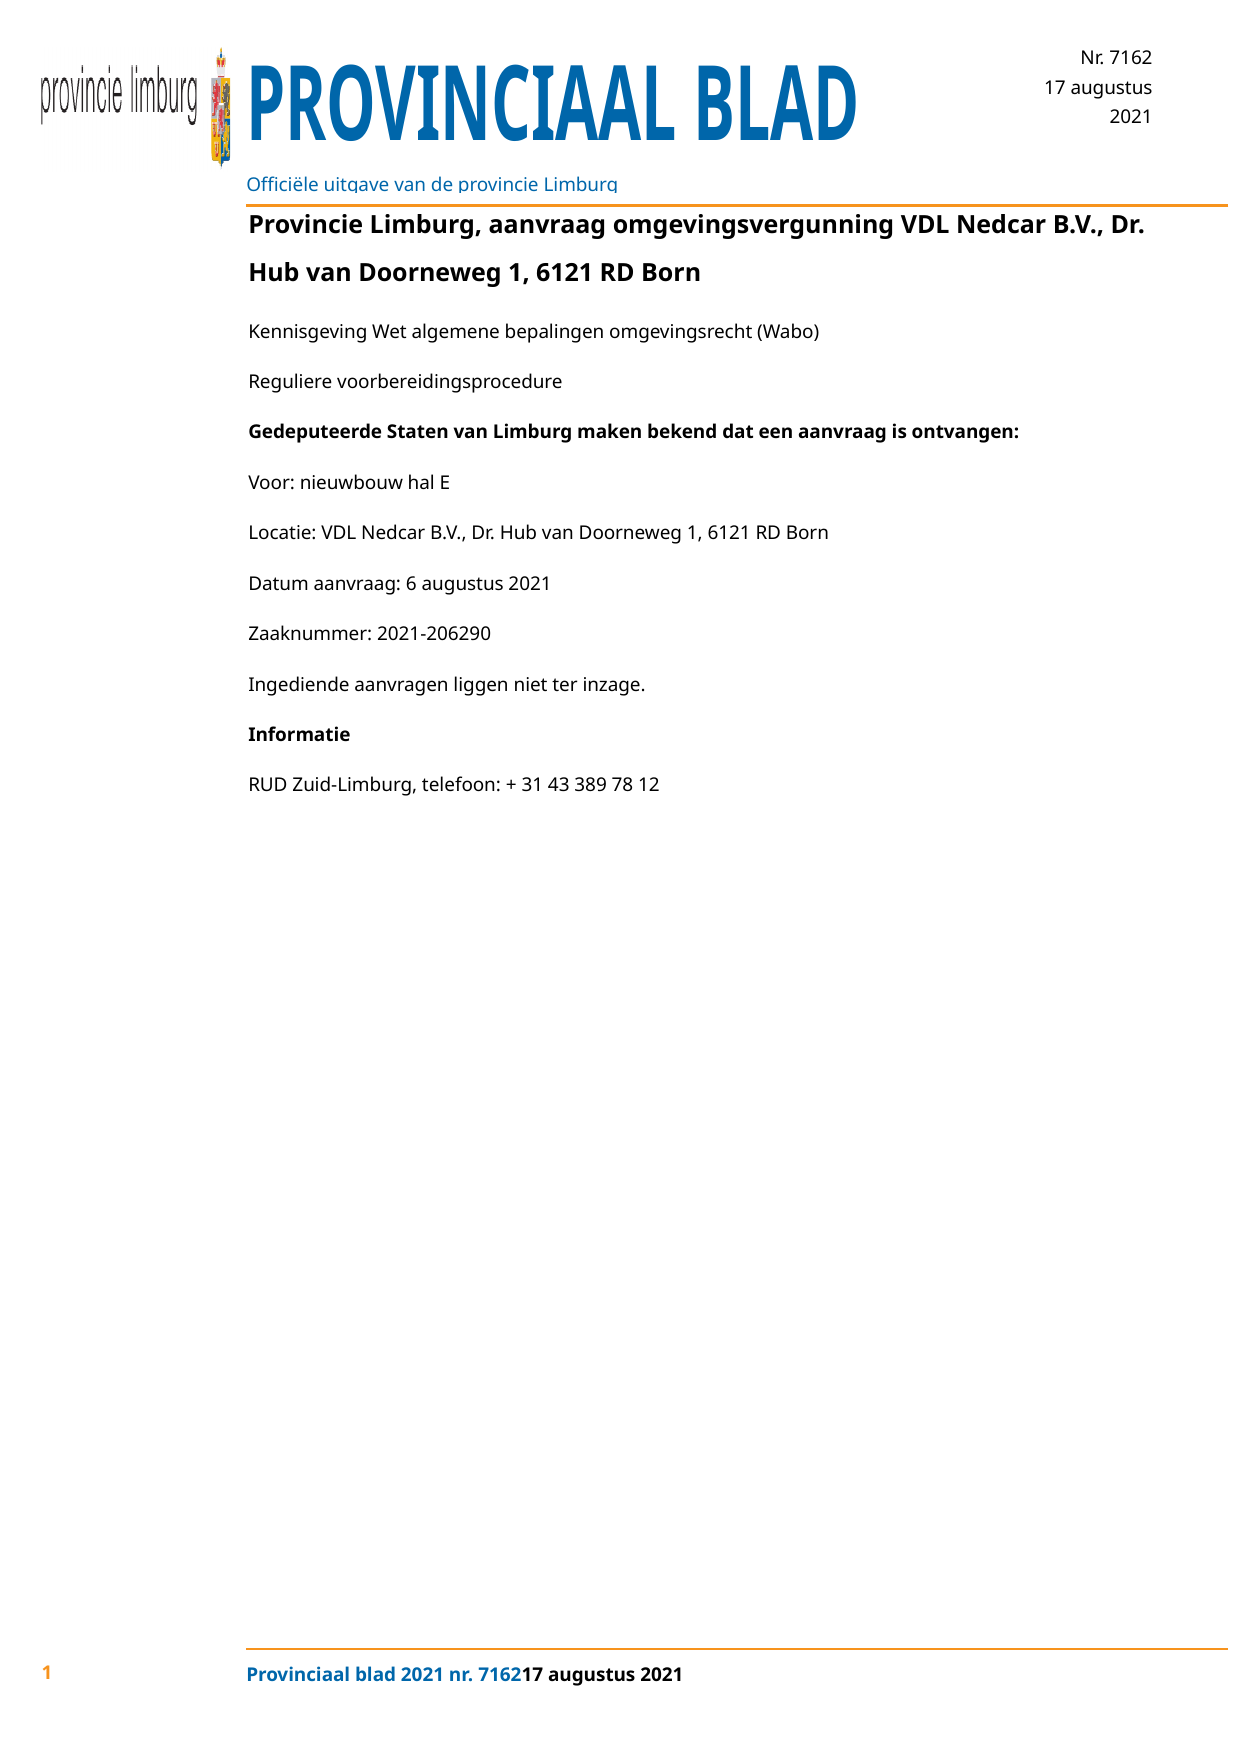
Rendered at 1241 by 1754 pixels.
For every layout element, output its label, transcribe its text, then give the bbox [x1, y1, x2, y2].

text Zaaknummer: 2021-206290 [248, 620, 1152, 646]
text Kennisgeving Wet algemene bepalingen omgevingsrecht (Wabo) [248, 318, 1152, 344]
text RUD Zuid-Limburg, telefoon: + 31 43 389 78 12 [248, 772, 1152, 797]
text Voor: nieuwbouw hal E [248, 469, 1152, 495]
text Datum aanvraag: 6 augustus 2021 [248, 570, 1152, 596]
text Gedeputeerde Staten van Limburg maken bekend dat een aanvraag is ontvangen: [248, 419, 1152, 444]
picture [41, 47, 231, 172]
text Ingediende aanvragen liggen niet ter inzage. [248, 671, 1152, 697]
text Provincie Limburg, aanvraag omgevingsvergunning VDL Nedcar B.V., Dr. Hub van Doorneweg 1, 6121 RD Born [248, 207, 1152, 288]
text Reguliere voorbereidingsprocedure [248, 368, 1152, 394]
text Informatie [248, 721, 1152, 747]
text Locatie: VDL Nedcar B.V., Dr. Hub van Doorneweg 1, 6121 RD Born [248, 519, 1152, 545]
